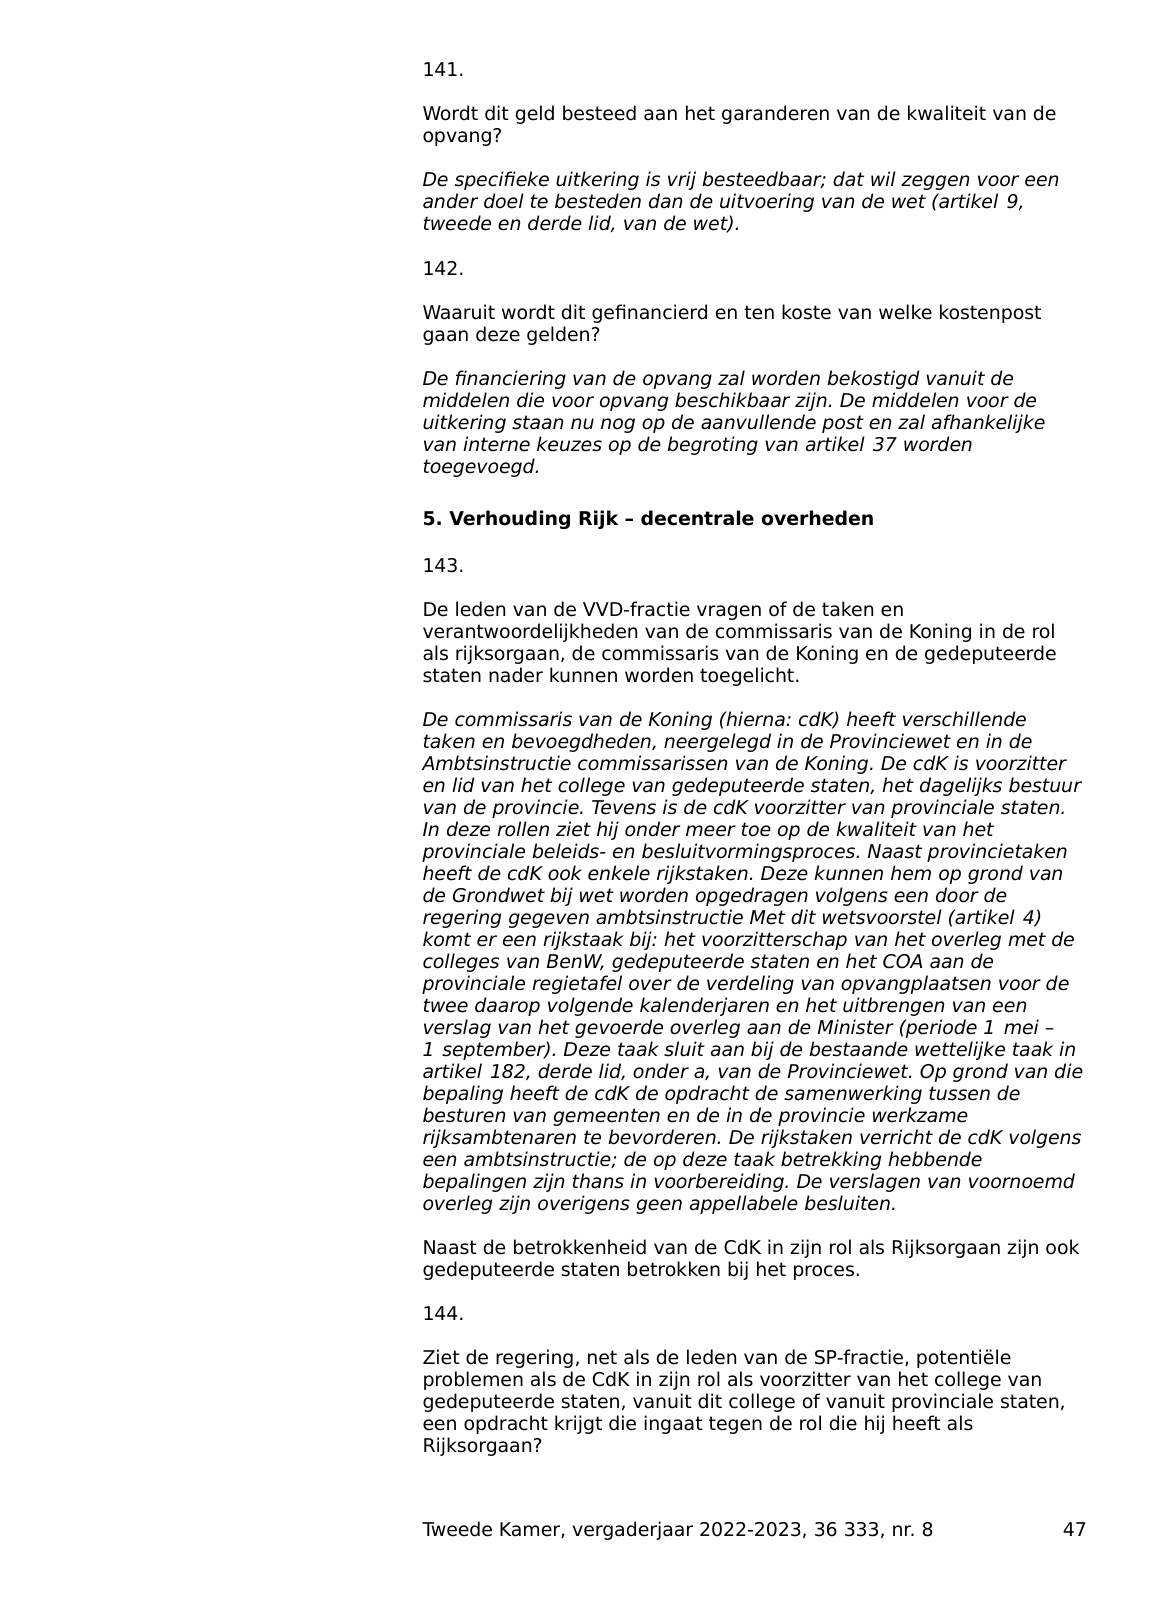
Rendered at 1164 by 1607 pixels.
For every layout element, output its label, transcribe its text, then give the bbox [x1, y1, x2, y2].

text Ziet de regering, net als de leden van de SP-fractie, potentiële problemen als de CdK in zijn rol als voorzitter van het college van gedeputeerde staten, vanuit dit college of vanuit provinciale staten, een opdracht krijgt die ingaat tegen de rol die hij heeft als Rijksorgaan? [422, 1347, 1087, 1457]
subtitle 142. [422, 257, 1087, 279]
subtitle 141. [422, 59, 1087, 81]
text De leden van de VVD-fractie vragen of de taken en verantwoordelijkheden van de commissaris van de Koning in de rol als rijksorgaan, de commissaris van de Koning en de gedeputeerde staten nader kunnen worden toegelicht. [422, 599, 1087, 687]
subtitle 144. [422, 1303, 1087, 1325]
text Naast de betrokkenheid van de CdK in zijn rol als Rijksorgaan zijn ook gedeputeerde staten betrokken bij het proces. [422, 1237, 1087, 1281]
subtitle 143. [422, 555, 1087, 577]
text Waaruit wordt dit gefinancierd en ten koste van welke kostenpost gaan deze gelden? [422, 302, 1087, 346]
text De commissaris van de Koning (hierna: cdK) heeft verschillende taken en bevoegdheden, neergelegd in de Provinciewet en in de Ambtsinstructie commissarissen van de Koning. De cdK is voorzitter en lid van het college van gedeputeerde staten, het dagelijks bestuur van de provincie. Tevens is de cdK voorzitter van provinciale staten. In deze rollen ziet hij onder meer toe op de kwaliteit van het provinciale beleids- en besluitvormingsproces. Naast provincietaken heeft de cdK ook enkele rijkstaken. Deze kunnen hem op grond van de Grondwet bij wet worden opgedragen volgens een door de regering gegeven ambtsinstructie Met dit wetsvoorstel (artikel 4) komt er een rijkstaak bij: het voorzitterschap van het overleg met de colleges van BenW, gedeputeerde staten en het COA aan de provinciale regietafel over de verdeling van opvangplaatsen voor de twee daarop volgende kalenderjaren en het uitbrengen van een verslag van het gevoerde overleg aan de Minister (periode 1 mei – 1 september). Deze taak sluit aan bij de bestaande wettelijke taak in artikel 182, derde lid, onder a, van de Provinciewet. Op grond van die bepaling heeft de cdK de opdracht de samenwerking tussen de besturen van gemeenten en de in de provincie werkzame rijksambtenaren te bevorderen. De rijkstaken verricht de cdK volgens een ambtsinstructie; de op deze taak betrekking hebbende bepalingen zijn thans in voorbereiding. De verslagen van voornoemd overleg zijn overigens geen appellabele besluiten. [422, 709, 1087, 1214]
text De specifieke uitkering is vrij besteedbaar; dat wil zeggen voor een ander doel te besteden dan de uitvoering van de wet (artikel 9, tweede en derde lid, van de wet). [422, 169, 1087, 235]
subtitle 5. Verhouding Rijk – decentrale overheden [422, 508, 1087, 530]
text De financiering van de opvang zal worden bekostigd vanuit de middelen die voor opvang beschikbaar zijn. De middelen voor de uitkering staan nu nog op de aanvullende post en zal afhankelijke van interne keuzes op de begroting van artikel 37 worden toegevoegd. [422, 368, 1087, 478]
text Wordt dit geld besteed aan het garanderen van de kwaliteit van de opvang? [422, 103, 1087, 147]
